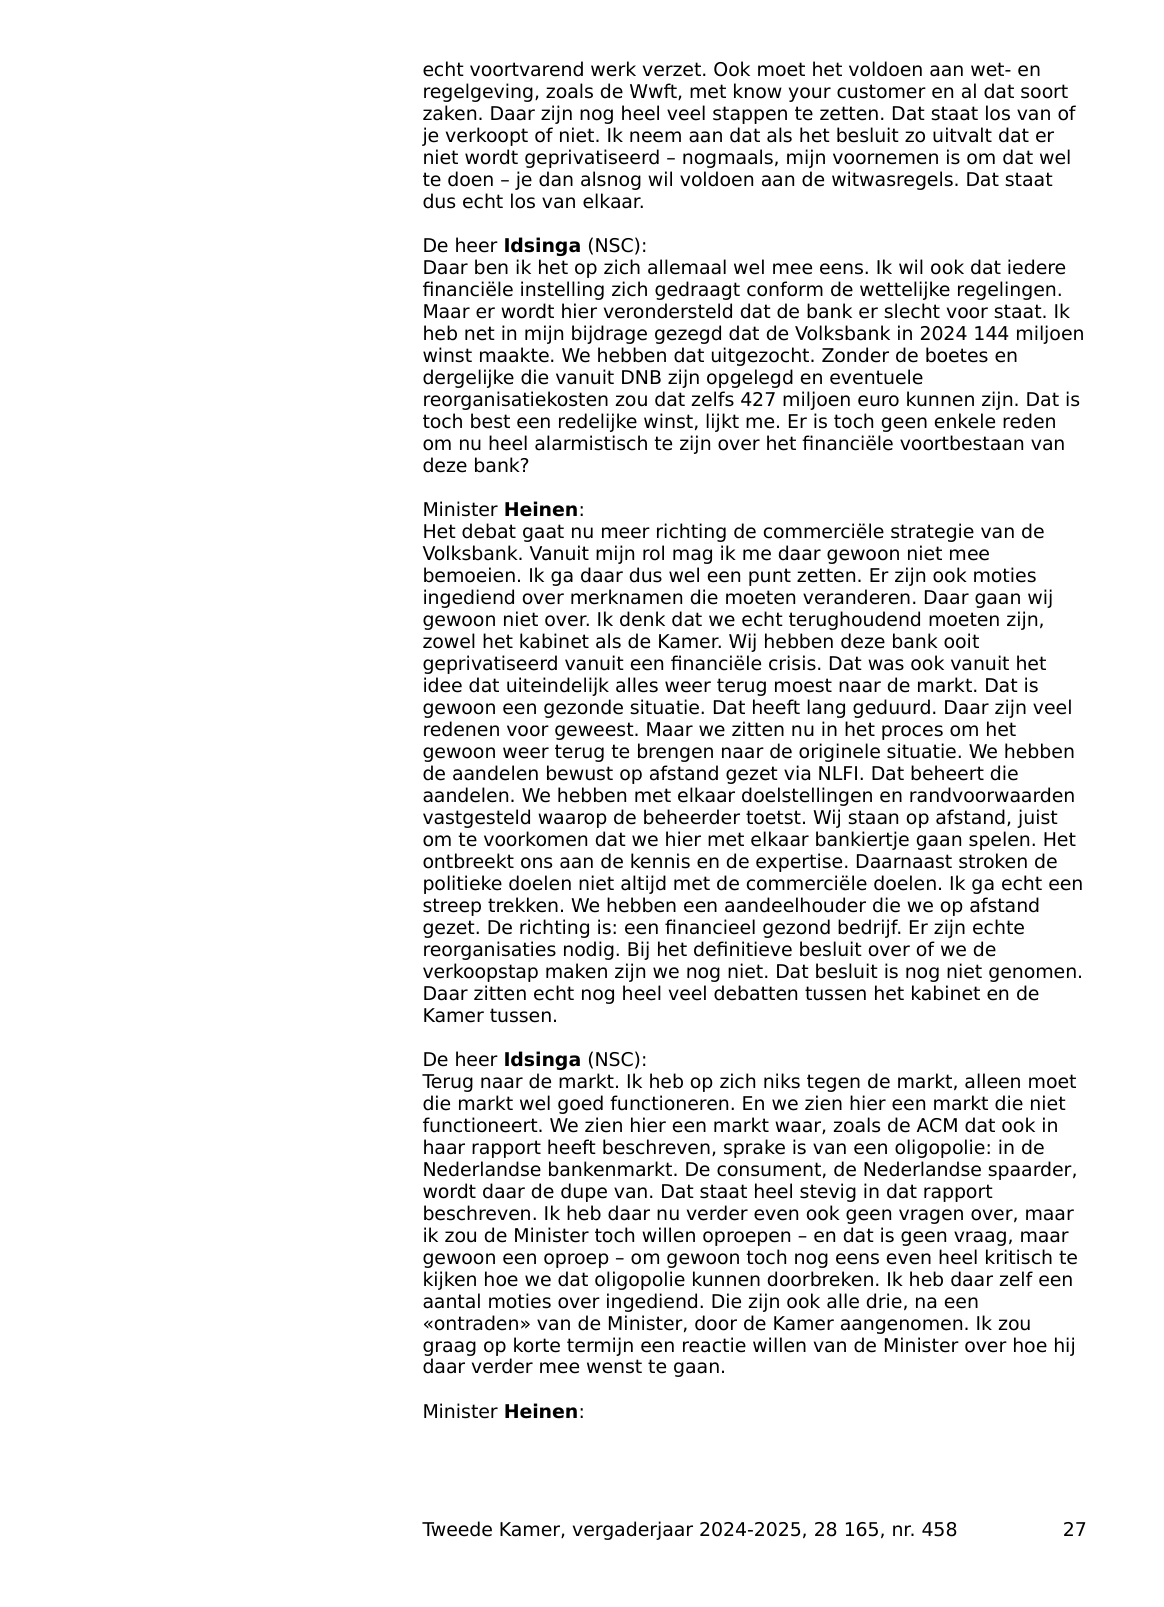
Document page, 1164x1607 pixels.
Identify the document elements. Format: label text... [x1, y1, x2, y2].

text Het debat gaat nu meer richting de commerciële strategie van de Volksbank. Vanuit mijn rol mag ik me daar gewoon niet mee bemoeien. Ik ga daar dus wel een punt zetten. Er zijn ook moties ingediend over merknamen die moeten veranderen. Daar gaan wij gewoon niet over. Ik denk dat we echt terughoudend moeten zijn, zowel het kabinet als de Kamer. Wij hebben deze bank ooit geprivatiseerd vanuit een financiële crisis. Dat was ook vanuit het idee dat uiteindelijk alles weer terug moest naar de markt. Dat is gewoon een gezonde situatie. Dat heeft lang geduurd. Daar zijn veel redenen voor geweest. Maar we zitten nu in het proces om het gewoon weer terug te brengen naar de originele situatie. We hebben de aandelen bewust op afstand gezet via NLFI. Dat beheert die aandelen. We hebben met elkaar doelstellingen en randvoorwaarden vastgesteld waarop de beheerder toetst. Wij staan op afstand, juist om te voorkomen dat we hier met elkaar bankiertje gaan spelen. Het ontbreekt ons aan de kennis en de expertise. Daarnaast stroken de politieke doelen niet altijd met de commerciële doelen. Ik ga echt een streep trekken. We hebben een aandeelhouder die we op afstand gezet. De richting is: een financieel gezond bedrijf. Er zijn echte reorganisaties nodig. Bij het definitieve besluit over of we de verkoopstap maken zijn we nog niet. Dat besluit is nog niet genomen. Daar zitten echt nog heel veel debatten tussen het kabinet en de Kamer tussen. [422, 521, 1087, 1027]
text De heer Idsinga (NSC): [422, 1049, 1087, 1071]
text Terug naar de markt. Ik heb op zich niks tegen de markt, alleen moet die markt wel goed functioneren. En we zien hier een markt die niet functioneert. We zien hier een markt waar, zoals de ACM dat ook in haar rapport heeft beschreven, sprake is van een oligopolie: in de Nederlandse bankenmarkt. De consument, de Nederlandse spaarder, wordt daar de dupe van. Dat staat heel stevig in dat rapport beschreven. Ik heb daar nu verder even ook geen vragen over, maar ik zou de Minister toch willen oproepen – en dat is geen vraag, maar gewoon een oproep – om gewoon toch nog eens even heel kritisch te kijken hoe we dat oligopolie kunnen doorbreken. Ik heb daar zelf een aantal moties over ingediend. Die zijn ook alle drie, na een «ontraden» van de Minister, door de Kamer aangenomen. Ik zou graag op korte termijn een reactie willen van de Minister over hoe hij daar verder mee wenst te gaan. [422, 1071, 1087, 1378]
text Minister Heinen: [422, 1401, 1087, 1423]
text echt voortvarend werk verzet. Ook moet het voldoen aan wet- en regelgeving, zoals de Wwft, met know your customer en al dat soort zaken. Daar zijn nog heel veel stappen te zetten. Dat staat los van of je verkoopt of niet. Ik neem aan dat als het besluit zo uitvalt dat er niet wordt geprivatiseerd – nogmaals, mijn voornemen is om dat wel te doen – je dan alsnog wil voldoen aan de witwasregels. Dat staat dus echt los van elkaar. [422, 59, 1087, 213]
text De heer Idsinga (NSC): [422, 235, 1087, 257]
text Daar ben ik het op zich allemaal wel mee eens. Ik wil ook dat iedere financiële instelling zich gedraagt conform de wettelijke regelingen. Maar er wordt hier verondersteld dat de bank er slecht voor staat. Ik heb net in mijn bijdrage gezegd dat de Volksbank in 2024 144 miljoen winst maakte. We hebben dat uitgezocht. Zonder de boetes en dergelijke die vanuit DNB zijn opgelegd en eventuele reorganisatiekosten zou dat zelfs 427 miljoen euro kunnen zijn. Dat is toch best een redelijke winst, lijkt me. Er is toch geen enkele reden om nu heel alarmistisch te zijn over het financiële voortbestaan van deze bank? [422, 257, 1087, 477]
text Minister Heinen: [422, 499, 1087, 521]
